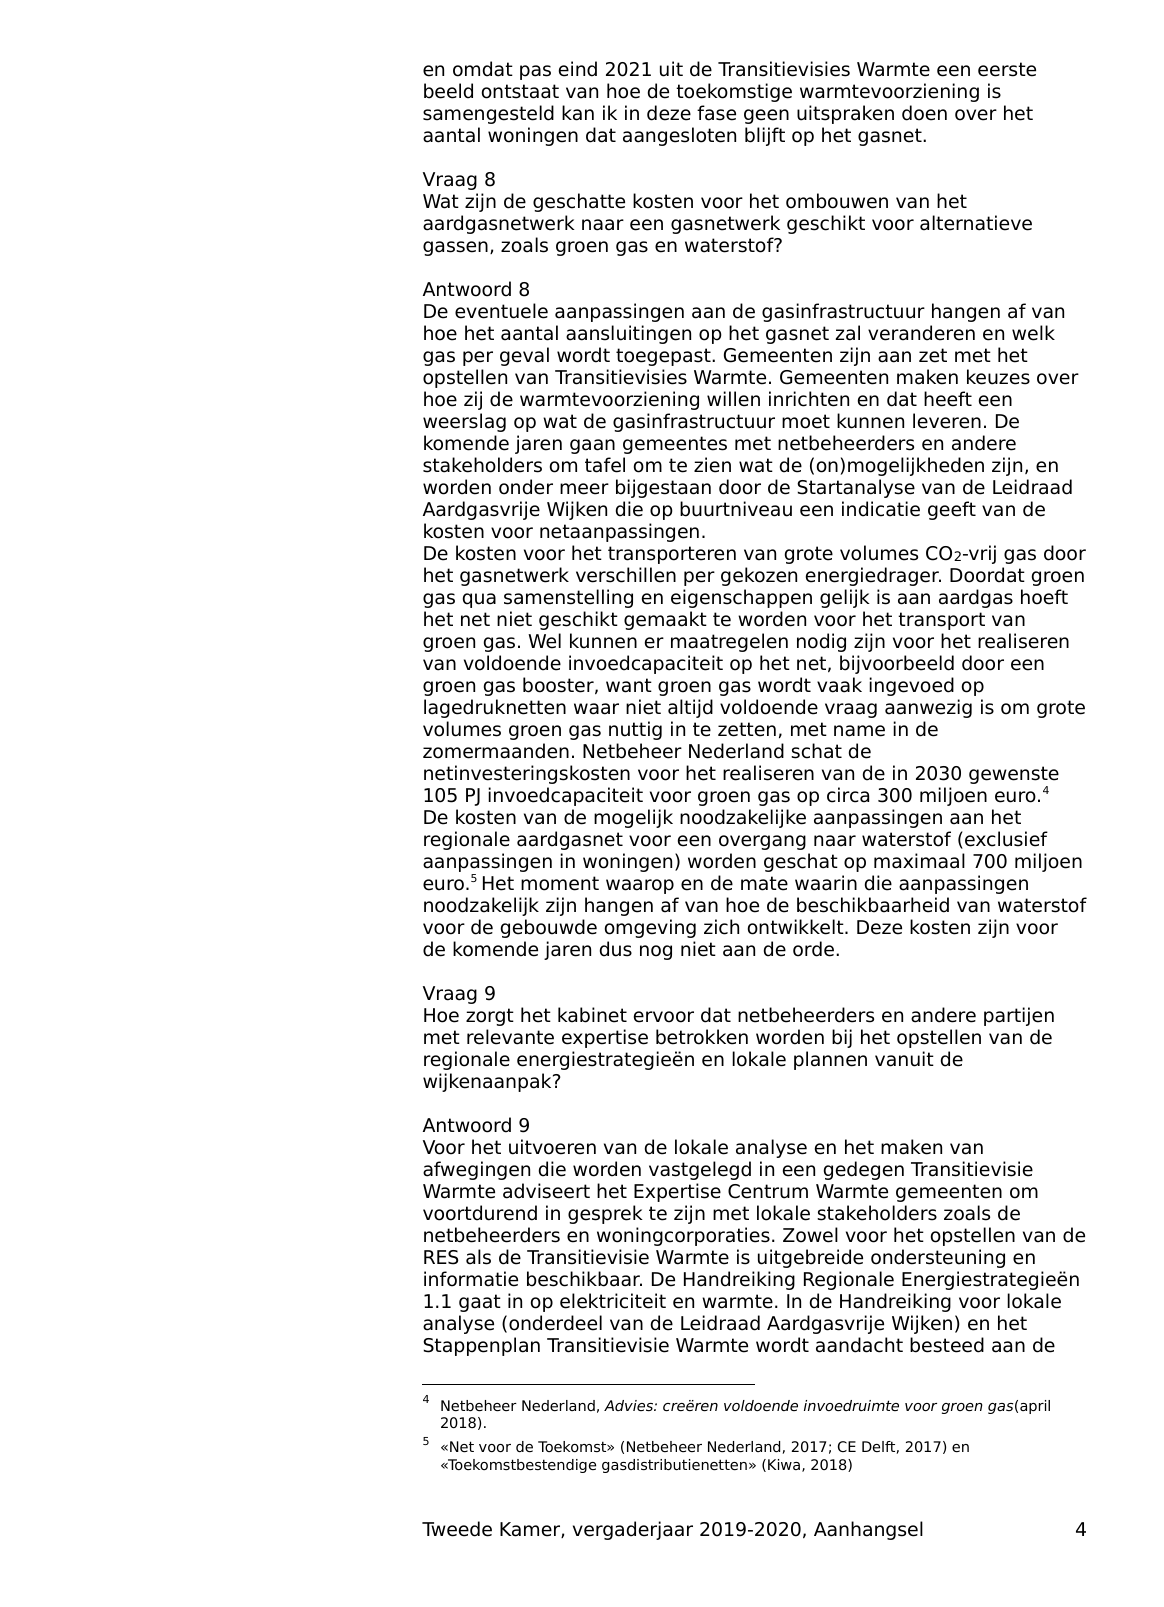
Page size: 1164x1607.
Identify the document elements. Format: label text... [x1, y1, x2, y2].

text Vraag 8 [422, 169, 1087, 191]
text Voor het uitvoeren van de lokale analyse en het maken van afwegingen die worden vastgelegd in een gedegen Transitievisie Warmte adviseert het Expertise Centrum Warmte gemeenten om voortdurend in gesprek te zijn met lokale stakeholders zoals de netbeheerders en woningcorporaties. Zowel voor het opstellen van de RES als de Transitievisie Warmte is uitgebreide ondersteuning en informatie beschikbaar. De Handreiking Regionale Energiestrategieën 1.1 gaat in op elektriciteit en warmte. In de Handreiking voor lokale analyse (onderdeel van de Leidraad Aardgasvrije Wijken) en het Stappenplan Transitievisie Warmte wordt aandacht besteed aan de [422, 1137, 1087, 1357]
text en omdat pas eind 2021 uit de Transitievisies Warmte een eerste beeld ontstaat van hoe de toekomstige warmtevoorziening is samengesteld kan ik in deze fase geen uitspraken doen over het aantal woningen dat aangesloten blijft op het gasnet. [422, 59, 1087, 147]
text Wat zijn de geschatte kosten voor het ombouwen van het aardgasnetwerk naar een gasnetwerk geschikt voor alternatieve gassen, zoals groen gas en waterstof? [422, 191, 1087, 257]
text Netbeheer Nederland, Advies: creëren voldoende invoedruimte voor groen gas(april 2018). [422, 1393, 1087, 1432]
text Antwoord 8 [422, 279, 1087, 301]
text De eventuele aanpassingen aan de gasinfrastructuur hangen af van hoe het aantal aansluitingen op het gasnet zal veranderen en welk gas per geval wordt toegepast. Gemeenten zijn aan zet met het opstellen van Transitievisies Warmte. Gemeenten maken keuzes over hoe zij de warmtevoorziening willen inrichten en dat heeft een weerslag op wat de gasinfrastructuur moet kunnen leveren. De komende jaren gaan gemeentes met netbeheerders en andere stakeholders om tafel om te zien wat de (on)mogelijkheden zijn, en worden onder meer bijgestaan door de Startanalyse van de Leidraad Aardgasvrije Wijken die op buurtniveau een indicatie geeft van de kosten voor netaanpassingen. [422, 301, 1087, 543]
text Hoe zorgt het kabinet ervoor dat netbeheerders en andere partijen met relevante expertise betrokken worden bij het opstellen van de regionale energiestrategieën en lokale plannen vanuit de wijkenaanpak? [422, 1005, 1087, 1093]
text «Net voor de Toekomst» (Netbeheer Nederland, 2017; CE Delft, 2017) en «Toekomstbestendige gasdistributienetten» (Kiwa, 2018) [422, 1435, 1087, 1474]
text De kosten van de mogelijk noodzakelijke aanpassingen aan het regionale aardgasnet voor een overgang naar waterstof (exclusief aanpassingen in woningen) worden geschat op maximaal 700 miljoen euro.Het moment waarop en de mate waarin die aanpassingen noodzakelijk zijn hangen af van hoe de beschikbaarheid van waterstof voor de gebouwde omgeving zich ontwikkelt. Deze kosten zijn voor de komende jaren dus nog niet aan de orde. [422, 807, 1087, 961]
text Antwoord 9 [422, 1115, 1087, 1137]
text De kosten voor het transporteren van grote volumes CO2-vrij gas door het gasnetwerk verschillen per gekozen energiedrager. Doordat groen gas qua samenstelling en eigenschappen gelijk is aan aardgas hoeft het net niet geschikt gemaakt te worden voor het transport van groen gas. Wel kunnen er maatregelen nodig zijn voor het realiseren van voldoende invoedcapaciteit op het net, bijvoorbeeld door een groen gas booster, want groen gas wordt vaak ingevoed op lagedruknetten waar niet altijd voldoende vraag aanwezig is om grote volumes groen gas nuttig in te zetten, met name in de zomermaanden. Netbeheer Nederland schat de netinvesteringskosten voor het realiseren van de in 2030 gewenste 105 PJ invoedcapaciteit voor groen gas op circa 300 miljoen euro. [422, 543, 1087, 807]
text Vraag 9 [422, 983, 1087, 1005]
